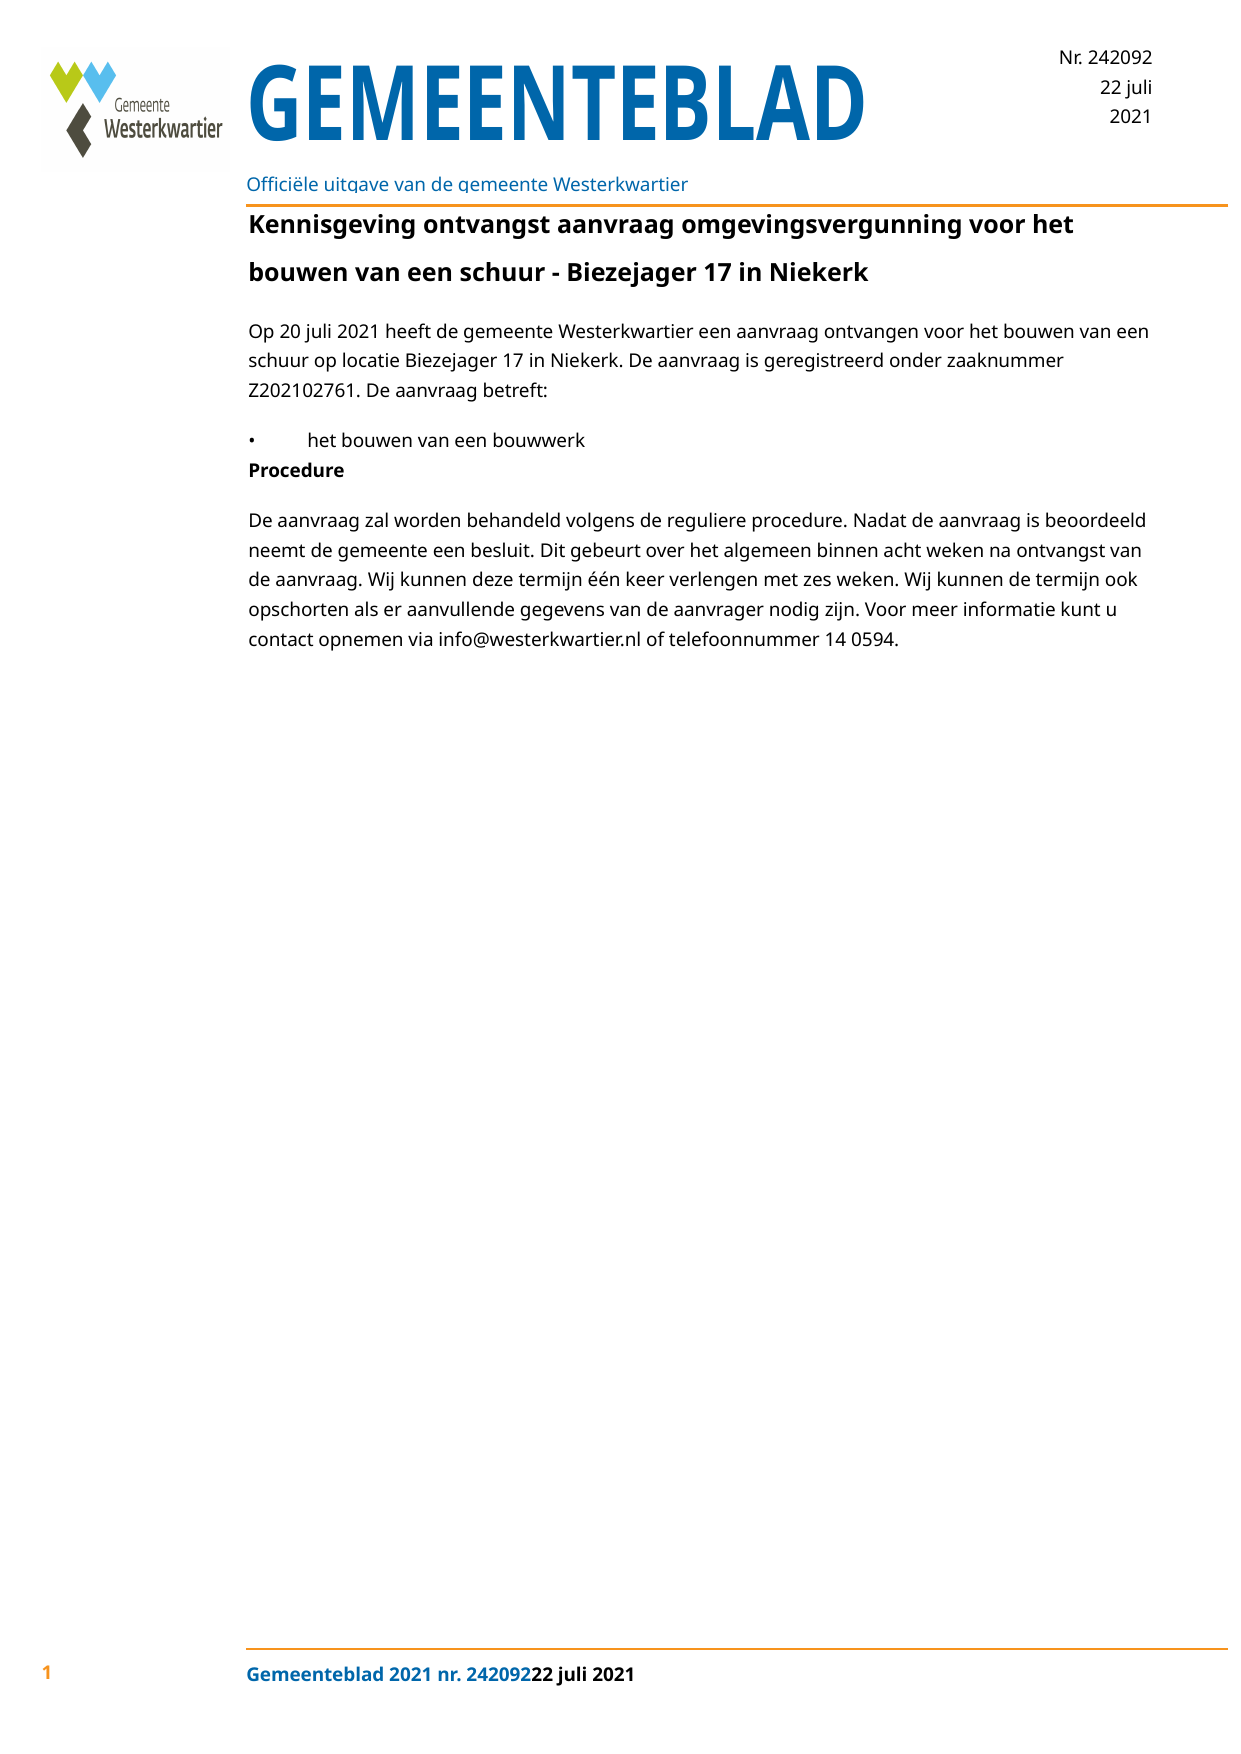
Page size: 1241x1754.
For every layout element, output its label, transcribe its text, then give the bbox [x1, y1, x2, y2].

text Op 20 juli 2021 heeft de gemeente Westerkwartier een aanvraag ontvangen voor het bouwen van een schuur op locatie Biezejager 17 in Niekerk. De aanvraag is geregistreerd onder zaaknummer Z202102761. De aanvraag betreft: [248, 318, 1152, 403]
list het bouwen van een bouwwerk [248, 427, 1152, 453]
picture [41, 47, 231, 172]
text Kennisgeving ontvangst aanvraag omgevingsvergunning voor het bouwen van een schuur - Biezejager 17 in Niekerk [248, 207, 1152, 288]
text Procedure [248, 457, 1152, 483]
text De aanvraag zal worden behandeld volgens de reguliere procedure. Nadat de aanvraag is beoordeeld neemt de gemeente een besluit. Dit gebeurt over het algemeen binnen acht weken na ontvangst van de aanvraag. Wij kunnen deze termijn één keer verlengen met zes weken. Wij kunnen de termijn ook opschorten als er aanvullende gegevens van de aanvrager nodig zijn. Voor meer informatie kunt u contact opnemen via info@westerkwartier.nl of telefoonnummer 14 0594. [248, 507, 1152, 652]
